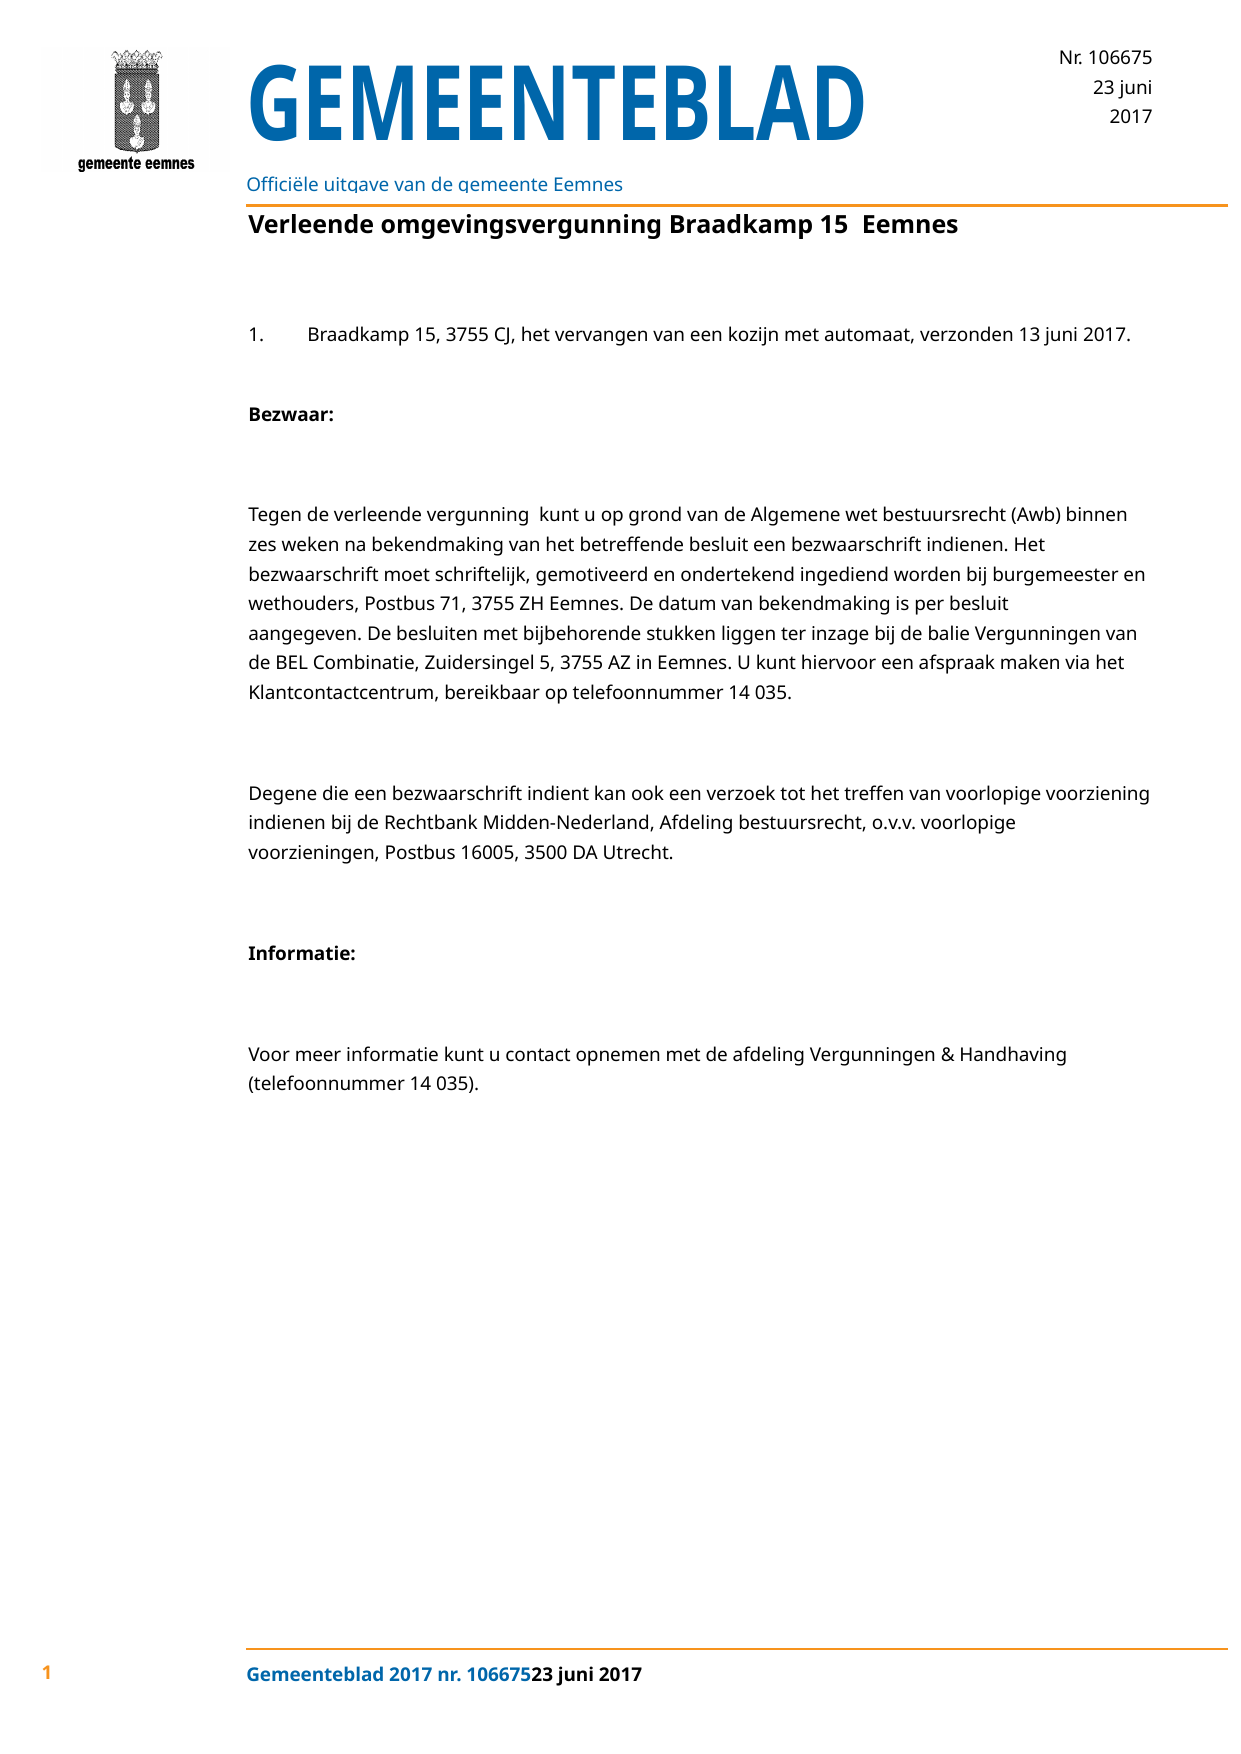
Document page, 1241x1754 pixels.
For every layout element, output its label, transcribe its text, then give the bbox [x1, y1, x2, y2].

text Tegen de verleende vergunning kunt u op grond van de Algemene wet bestuursrecht (Awb) binnen zes weken na bekendmaking van het betreffende besluit een bezwaarschrift indienen. Het bezwaarschrift moet schriftelijk, gemotiveerd en ondertekend ingediend worden bij burgemeester en wethouders, Postbus 71, 3755 ZH Eemnes. De datum van bekendmaking is per besluit aangegeven. De besluiten met bijbehorende stukken liggen ter inzage bij de balie Vergunningen van de BEL Combinatie, Zuidersingel 5, 3755 AZ in Eemnes. U kunt hiervoor een afspraak maken via het Klantcontactcentrum, bereikbaar op telefoonnummer 14 035. [248, 502, 1152, 705]
text Voor meer informatie kunt u contact opnemen met de afdeling Vergunningen & Handhaving (telefoonnummer 14 035). [248, 1041, 1152, 1096]
text Degene die een bezwaarschrift indient kan ook een verzoek tot het treffen van voorlopige voorziening indienen bij de Rechtbank Midden-Nederland, Afdeling bestuursrecht, o.v.v. voorlopige voorzieningen, Postbus 16005, 3500 DA Utrecht. [248, 780, 1152, 865]
text Informatie: [248, 940, 1152, 966]
text Bezwaar: [248, 401, 1152, 426]
list Braadkamp 15, 3755 CJ, het vervangen van een kozijn met automaat, verzonden 13 juni 2017. [248, 321, 1152, 346]
picture [41, 47, 231, 172]
text Verleende omgevingsvergunning Braadkamp 15 Eemnes [248, 207, 1152, 241]
